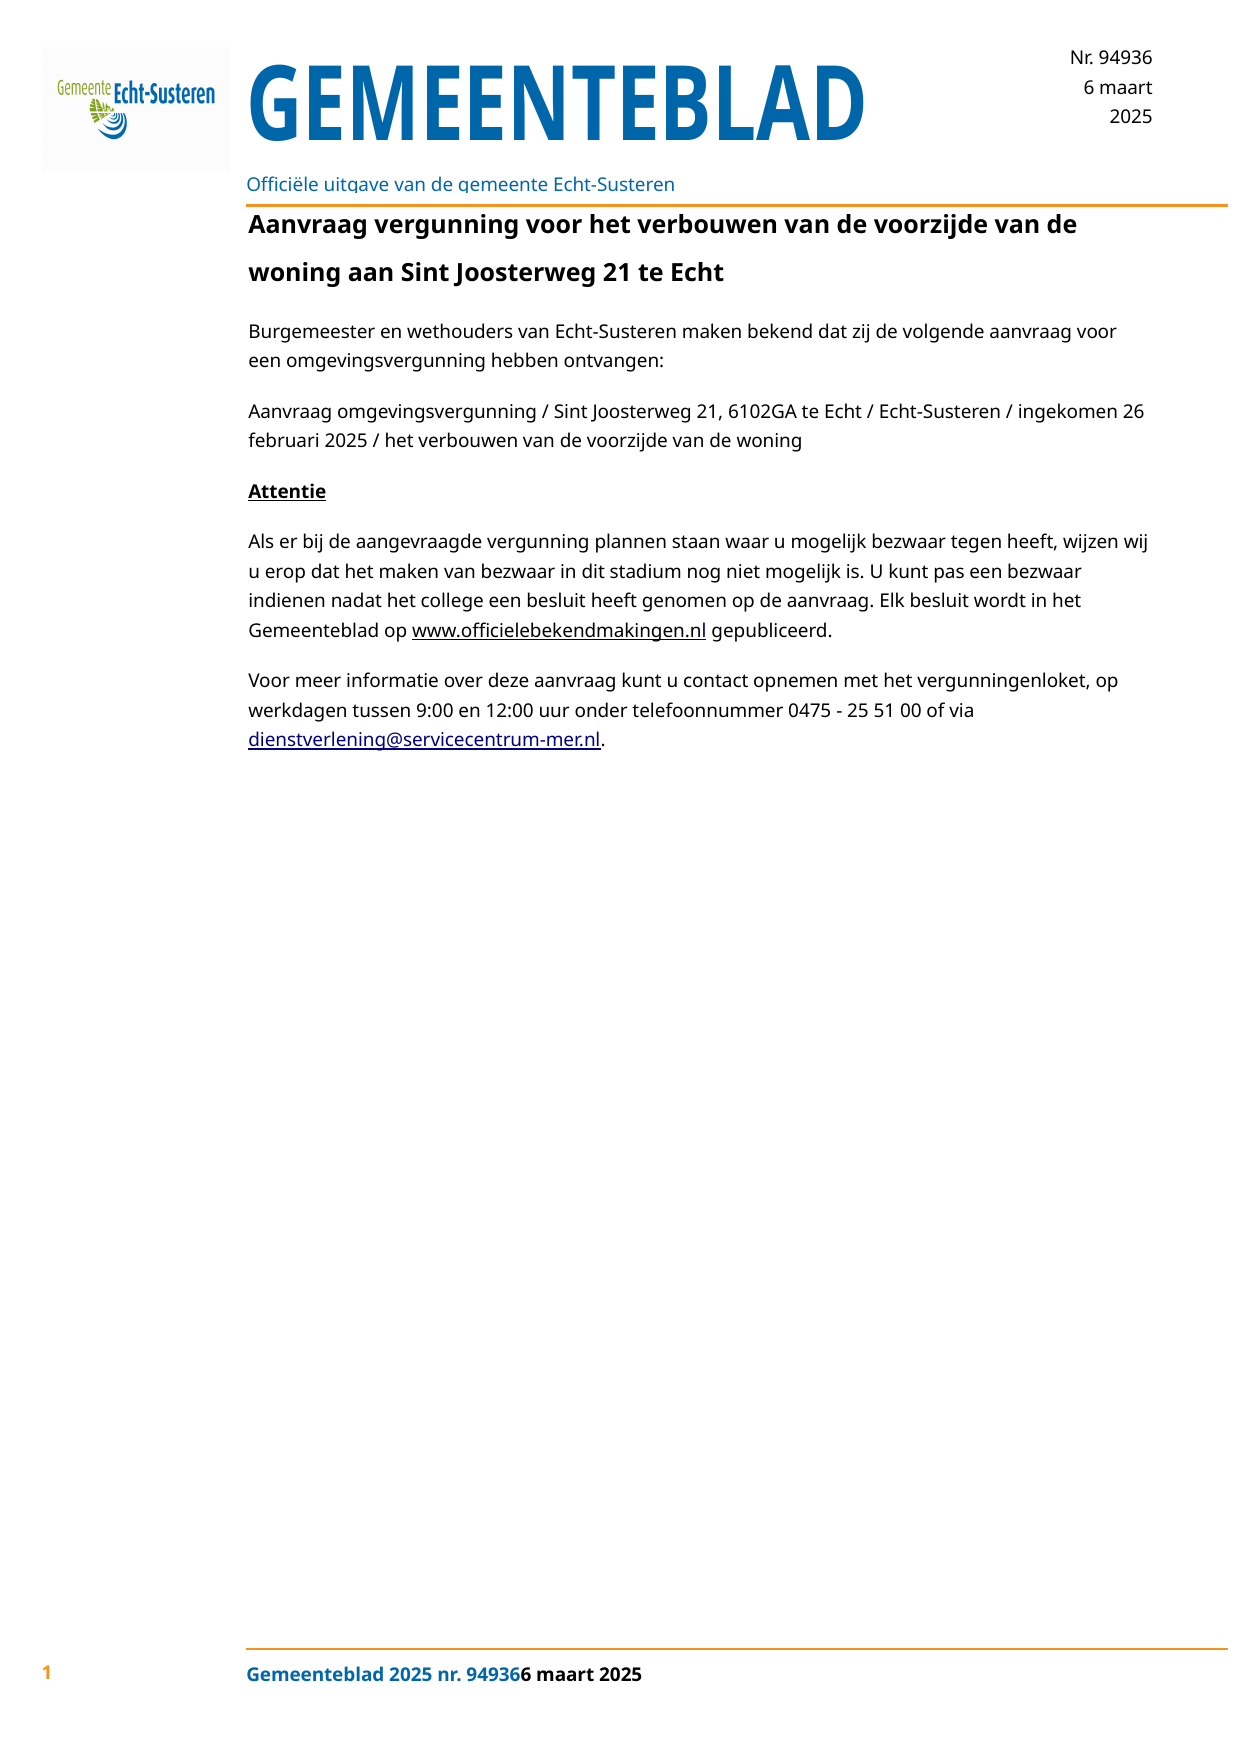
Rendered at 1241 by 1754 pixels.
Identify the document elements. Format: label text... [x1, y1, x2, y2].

text Als er bij de aangevraagde vergunning plannen staan waar u mogelijk bezwaar tegen heeft, wijzen wij u erop dat het maken van bezwaar in dit stadium nog niet mogelijk is. U kunt pas een bezwaar indienen nadat het college een besluit heeft genomen op de aanvraag. Elk besluit wordt in het Gemeenteblad op www.officielebekendmakingen.nl gepubliceerd. [248, 528, 1152, 643]
text Burgemeester en wethouders van Echt-Susteren maken bekend dat zij de volgende aanvraag voor een omgevingsvergunning hebben ontvangen: [248, 318, 1152, 373]
text Aanvraag omgevingsvergunning / Sint Joosterweg 21, 6102GA te Echt / Echt-Susteren / ingekomen 26 februari 2025 / het verbouwen van de voorzijde van de woning [248, 398, 1152, 453]
text Attentie [248, 478, 1152, 504]
picture [41, 47, 231, 172]
text Voor meer informatie over deze aanvraag kunt u contact opnemen met het vergunningenloket, op werkdagen tussen 9:00 en 12:00 uur onder telefoonnummer 0475 - 25 51 00 of via dienstverlening@servicecentrum-mer.nl. [248, 667, 1152, 752]
text Aanvraag vergunning voor het verbouwen van de voorzijde van de woning aan Sint Joosterweg 21 te Echt [248, 207, 1152, 288]
